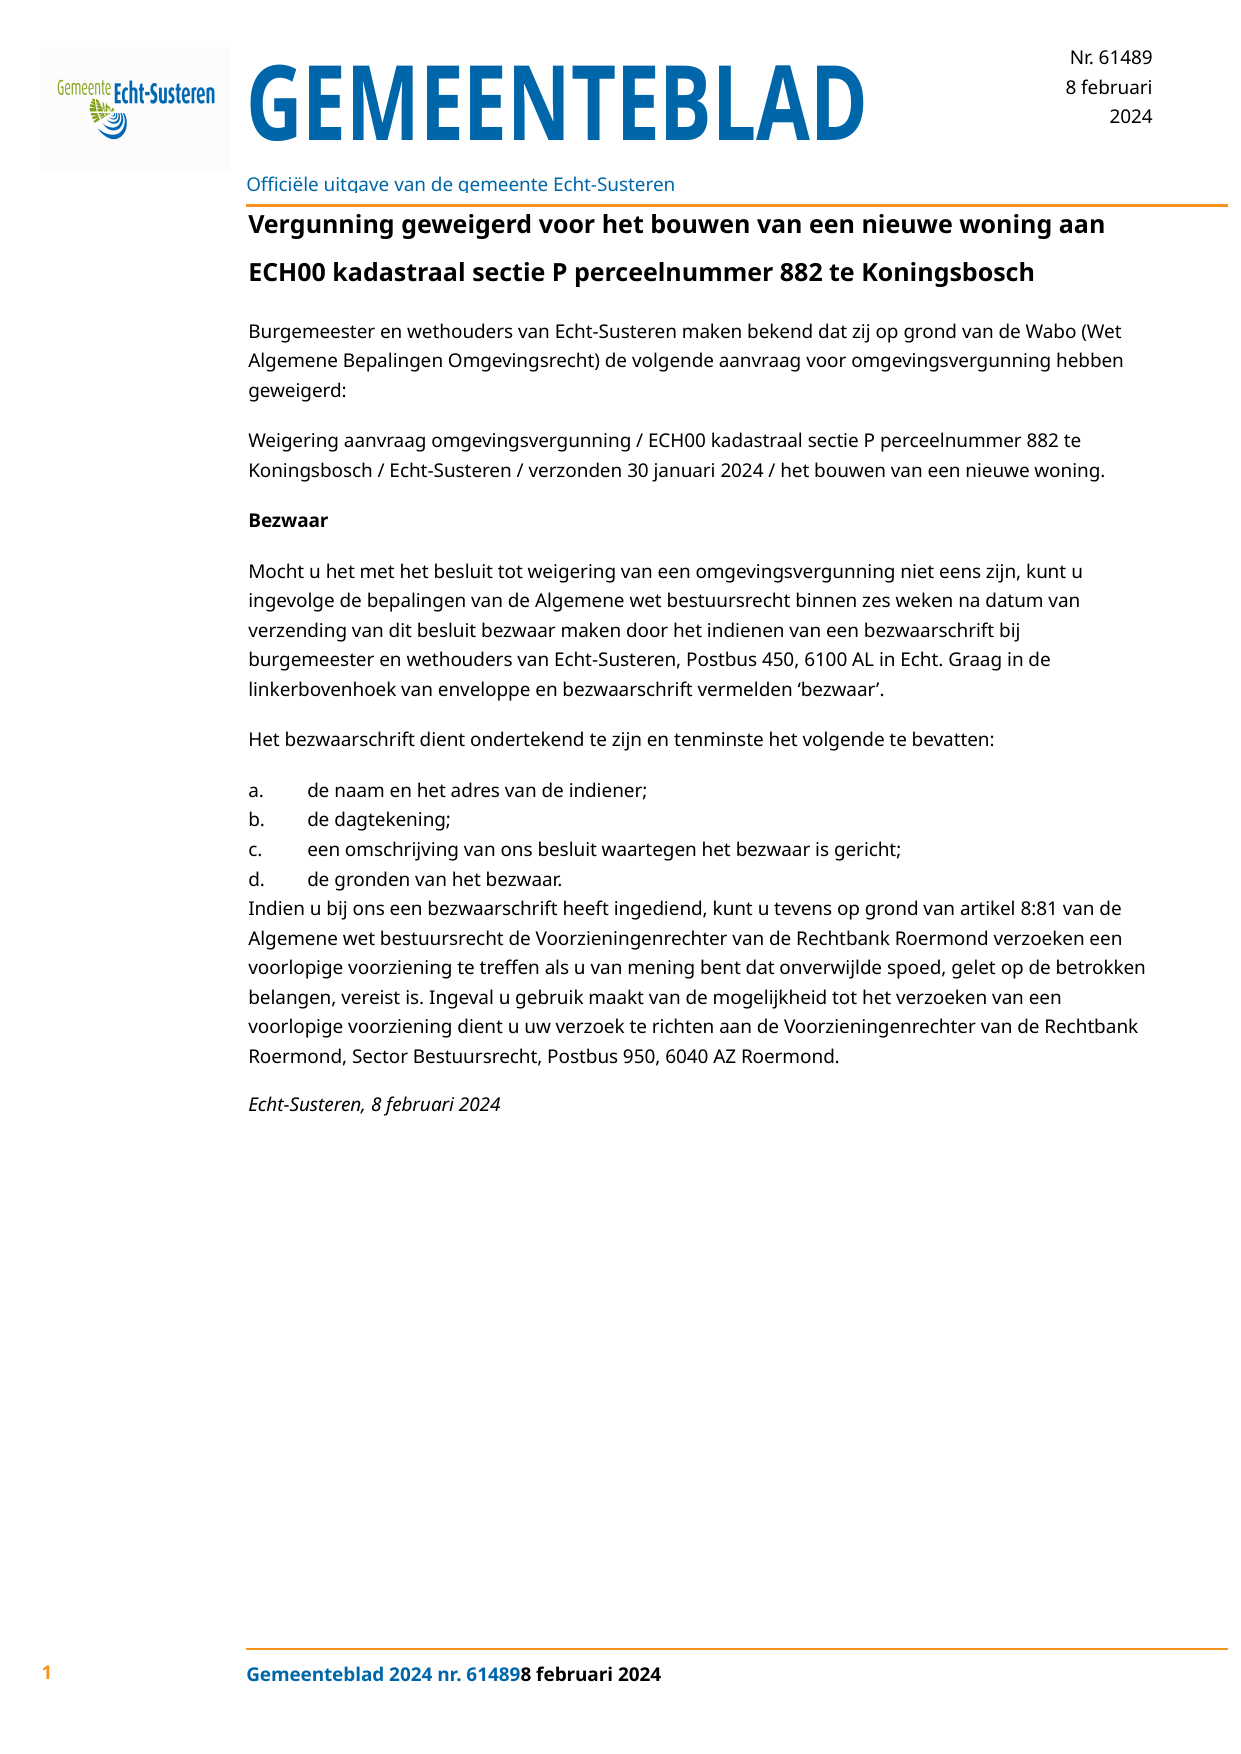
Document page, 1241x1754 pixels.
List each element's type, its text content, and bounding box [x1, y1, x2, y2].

list een omschrijving van ons besluit waartegen het bezwaar is gericht; [248, 836, 1152, 862]
text Mocht u het met het besluit tot weigering van een omgevingsvergunning niet eens zijn, kunt u ingevolge de bepalingen van de Algemene wet bestuursrecht binnen zes weken na datum van verzending van dit besluit bezwaar maken door het indienen van een bezwaarschrift bij burgemeester en wethouders van Echt-Susteren, Postbus 450, 6100 AL in Echt. Graag in de linkerbovenhoek van enveloppe en bezwaarschrift vermelden ‘bezwaar’. [248, 558, 1152, 702]
text Echt-Susteren, 8 februari 2024 [248, 1091, 1152, 1117]
list de naam en het adres van de indiener; [248, 777, 1152, 803]
text Vergunning geweigerd voor het bouwen van een nieuwe woning aan ECH00 kadastraal sectie P perceelnummer 882 te Koningsbosch [248, 207, 1152, 288]
text Burgemeester en wethouders van Echt-Susteren maken bekend dat zij op grond van de Wabo (Wet Algemene Bepalingen Omgevingsrecht) de volgende aanvraag voor omgevingsvergunning hebben geweigerd: [248, 318, 1152, 403]
text Het bezwaarschrift dient ondertekend te zijn en tenminste het volgende te bevatten: [248, 727, 1152, 752]
text Bezwaar [248, 507, 1152, 533]
list de gronden van het bezwaar. [248, 866, 1152, 892]
text Weigering aanvraag omgevingsvergunning / ECH00 kadastraal sectie P perceelnummer 882 te Koningsbosch / Echt-Susteren / verzonden 30 januari 2024 / het bouwen van een nieuwe woning. [248, 427, 1152, 483]
picture [41, 47, 231, 172]
list de dagtekening; [248, 807, 1152, 832]
text Indien u bij ons een bezwaarschrift heeft ingediend, kunt u tevens op grond van artikel 8:81 van de Algemene wet bestuursrecht de Voorzieningenrechter van de Rechtbank Roermond verzoeken een voorlopige voorziening te treffen als u van mening bent dat onverwijlde spoed, gelet op de betrokken belangen, vereist is. Ingeval u gebruik maakt van de mogelijkheid tot het verzoeken van een voorlopige voorziening dient u uw verzoek te richten aan de Voorzieningenrechter van de Rechtbank Roermond, Sector Bestuursrecht, Postbus 950, 6040 AZ Roermond. [248, 895, 1152, 1069]
